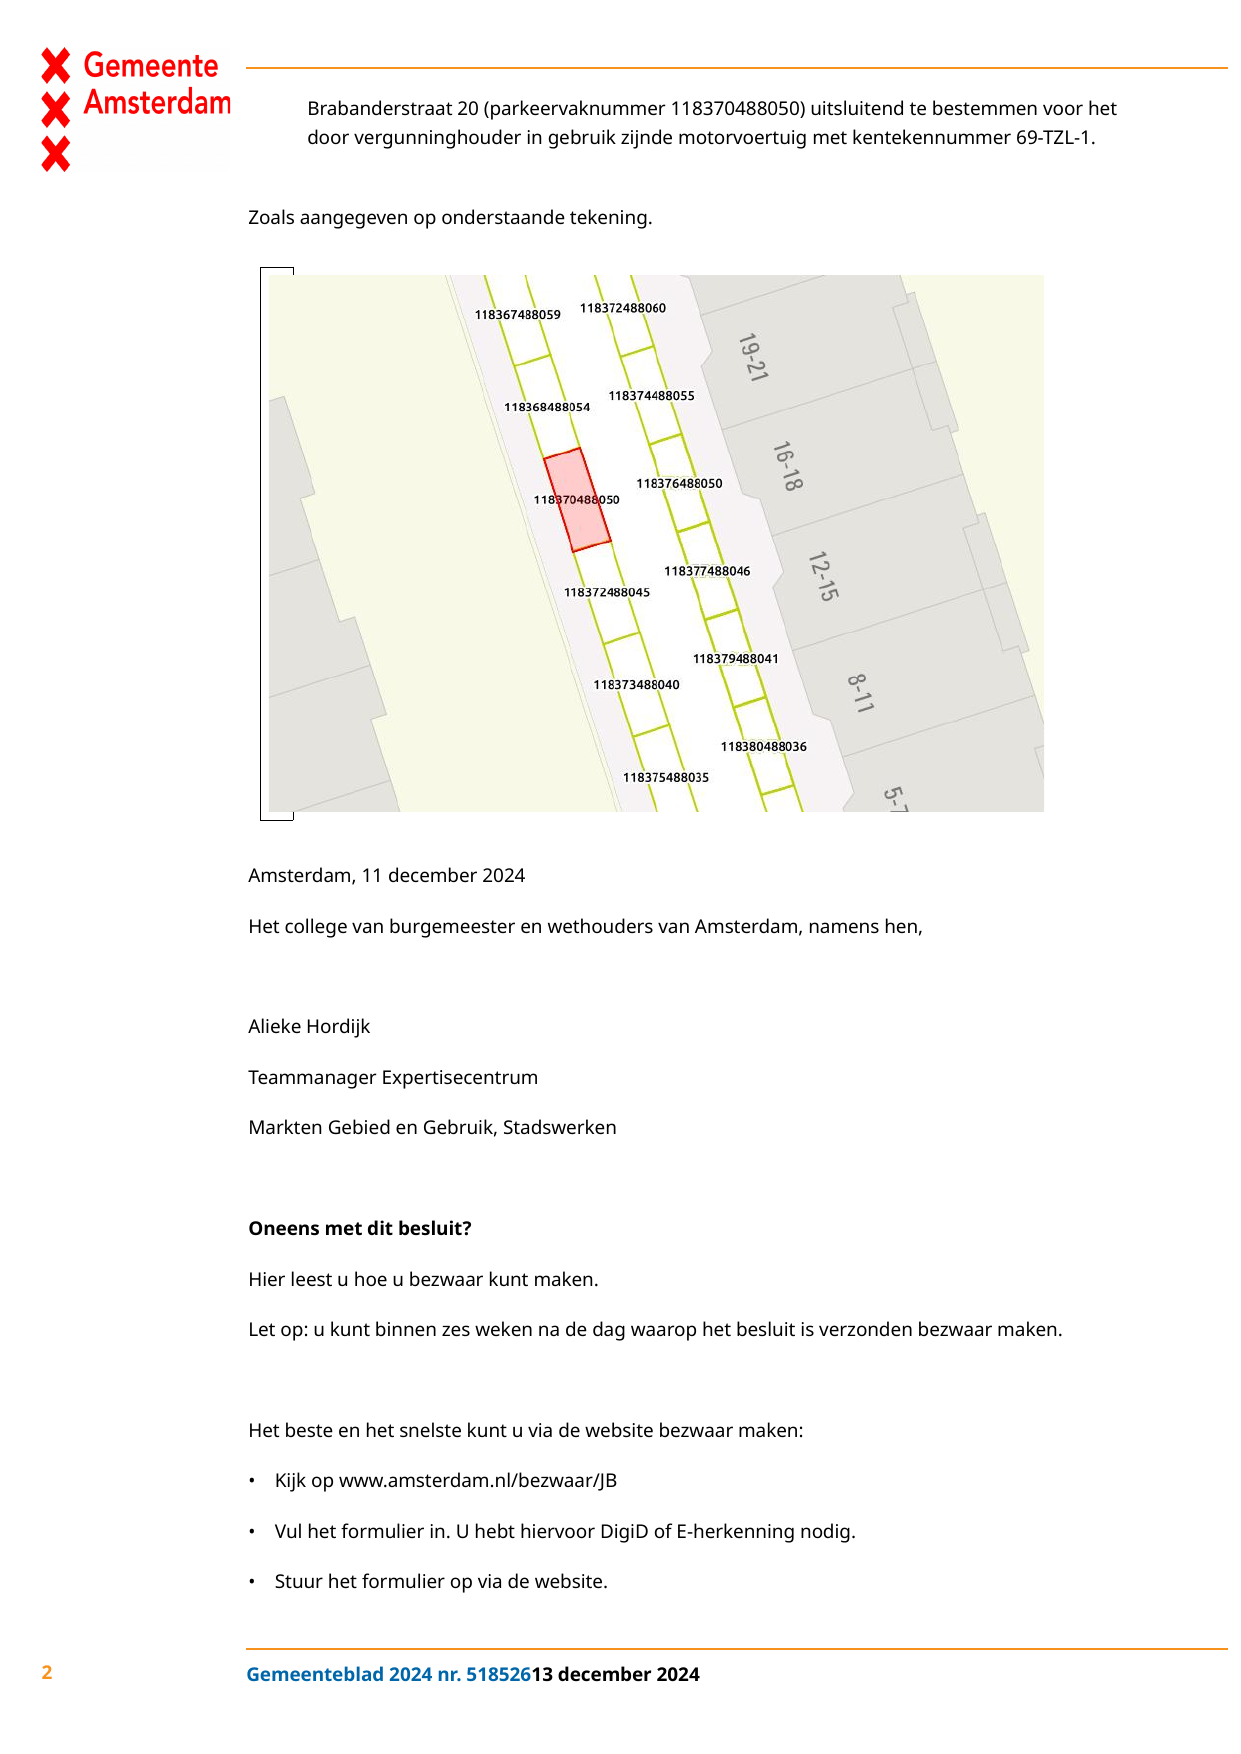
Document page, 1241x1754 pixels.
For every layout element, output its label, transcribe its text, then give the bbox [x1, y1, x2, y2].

text Let op: u kunt binnen zes weken na de dag waarop het besluit is verzonden bezwaar maken. [248, 1316, 1152, 1342]
text • Kijk op www.amsterdam.nl/bezwaar/JB [248, 1467, 1152, 1493]
text Het college van burgemeester en wethouders van Amsterdam, namens hen, [248, 913, 1152, 938]
text • Stuur het formulier op via de website. [248, 1568, 1152, 1594]
text Teammanager Expertisecentrum [248, 1064, 1152, 1090]
picture [41, 47, 231, 172]
text Hier leest u hoe u bezwaar kunt maken. [248, 1266, 1152, 1291]
text Alieke Hordijk [248, 1014, 1152, 1039]
list Brabanderstraat 20 (parkeervaknummer 118370488050) uitsluitend te bestemmen voor het door vergunninghouder in gebruik zijnde motorvoertuig met kentekennummer 69-TZL-1. [248, 95, 1152, 150]
text • Vul het formulier in. U hebt hiervoor DigiD of E-herkenning nodig. [248, 1518, 1152, 1543]
text Zoals aangegeven op onderstaande tekening. [248, 204, 1152, 230]
text Markten Gebied en Gebruik, Stadswerken [248, 1114, 1152, 1140]
text Het beste en het snelste kunt u via de website bezwaar maken: [248, 1417, 1152, 1443]
text Oneens met dit besluit? [248, 1215, 1152, 1241]
picture [268, 275, 1045, 812]
text Amsterdam, 11 december 2024 [248, 862, 1152, 888]
